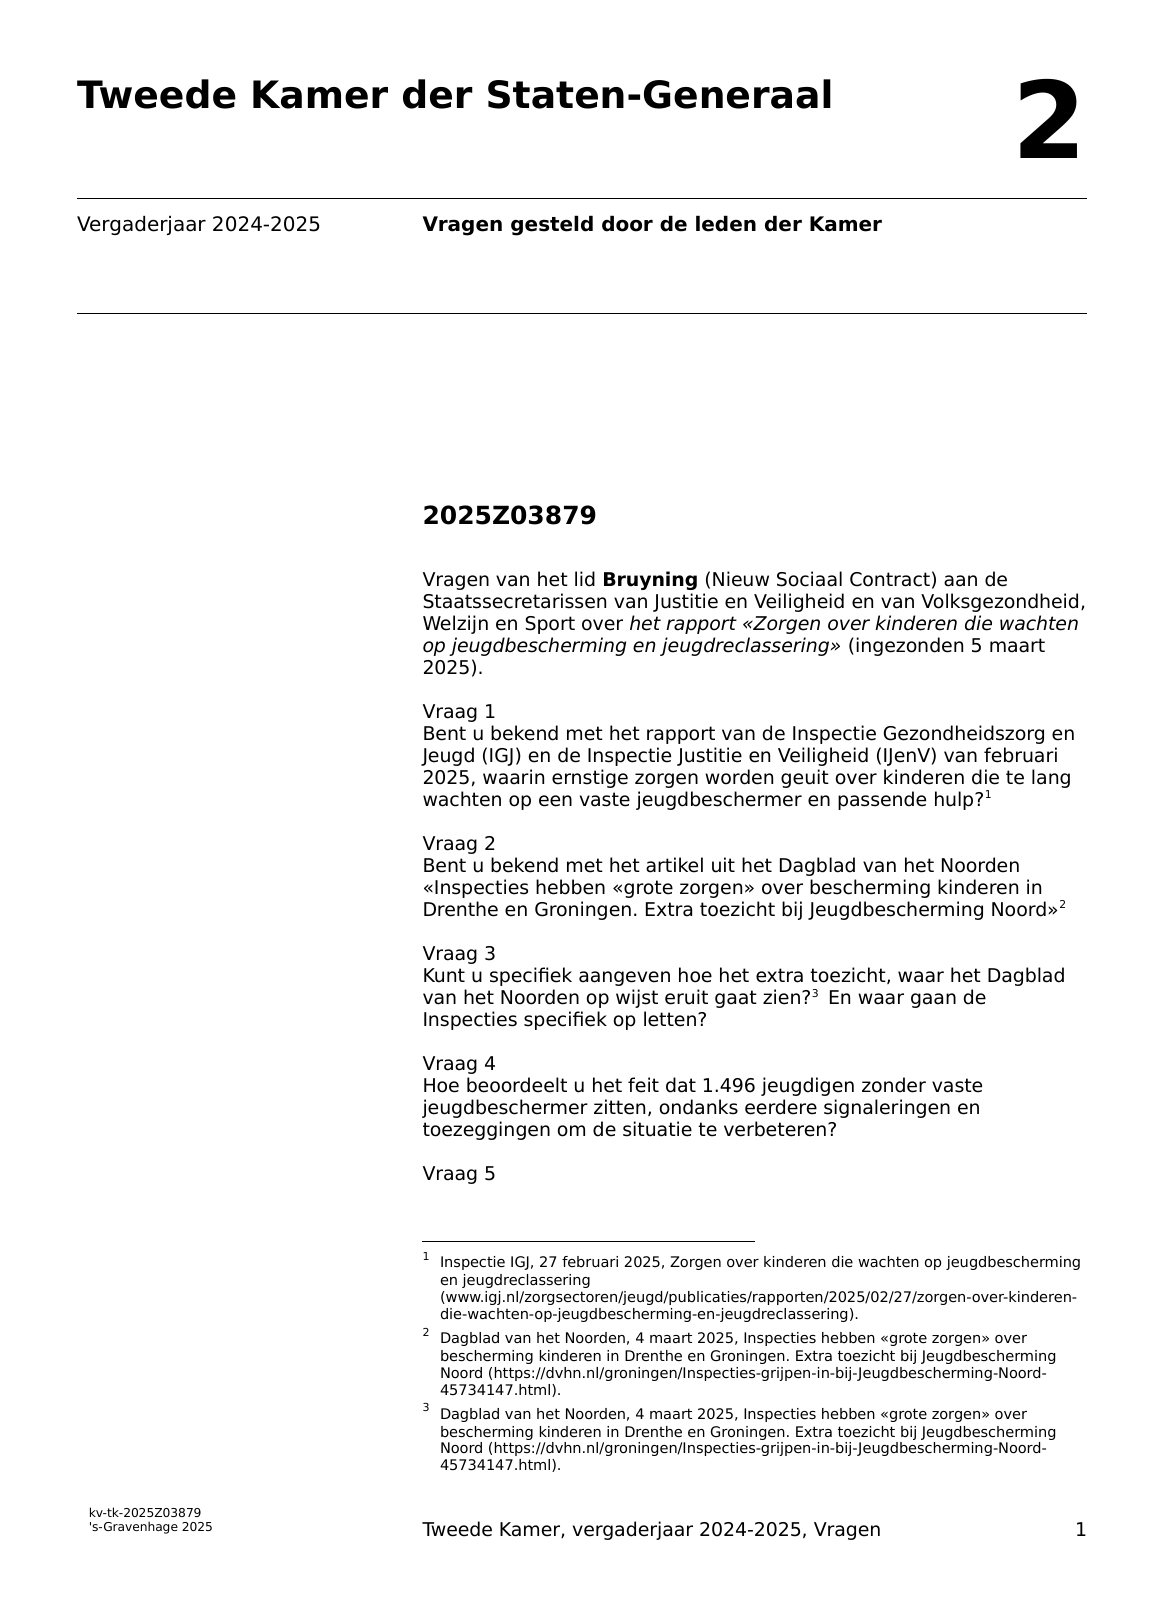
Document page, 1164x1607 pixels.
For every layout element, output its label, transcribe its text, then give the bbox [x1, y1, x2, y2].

text 's-Gravenhage 2025 [88, 1520, 323, 1534]
text Dagblad van het Noorden, 4 maart 2025, Inspecties hebben «grote zorgen» over bescherming kinderen in Drenthe en Groningen. Extra toezicht bij Jeugdbescherming Noord (https://dvhn.nl/groningen/Inspecties-grijpen-in-bij-Jeugdbescherming-Noord-45734147.html). [422, 1402, 1087, 1474]
text Vraag 5 [422, 1163, 1087, 1185]
text Vraag 2 [422, 833, 1087, 855]
text Vragen van het lid Bruyning (Nieuw Sociaal Contract) aan de Staatssecretarissen van Justitie en Veiligheid en van Volksgezondheid, Welzijn en Sport over het rapport «Zorgen over kinderen die wachten op jeugdbescherming en jeugdreclassering» (ingezonden 5 maart 2025). [422, 569, 1087, 679]
text Vraag 1 [422, 701, 1087, 723]
text Bent u bekend met het artikel uit het Dagblad van het Noorden «Inspecties hebben «grote zorgen» over bescherming kinderen in Drenthe en Groningen. Extra toezicht bij Jeugdbescherming Noord» [422, 855, 1087, 921]
table_header 2 [886, 59, 1087, 198]
text Vraag 4 [422, 1053, 1087, 1075]
table_cell Vragen gesteld door de leden der Kamer [422, 199, 1087, 313]
table_header Tweede Kamer der Staten-Generaal [77, 59, 886, 198]
text Bent u bekend met het rapport van de Inspectie Gezondheidszorg en Jeugd (IGJ) en de Inspectie Justitie en Veiligheid (IJenV) van februari 2025, waarin ernstige zorgen worden geuit over kinderen die te lang wachten op een vaste jeugdbeschermer en passende hulp? [422, 723, 1087, 811]
text kv-tk-2025Z03879 [88, 1506, 323, 1520]
text Vraag 3 [422, 943, 1087, 965]
text 2025Z03879 [422, 501, 1087, 531]
text Hoe beoordeelt u het feit dat 1.496 jeugdigen zonder vaste jeugdbeschermer zitten, ondanks eerdere signaleringen en toezeggingen om de situatie te verbeteren? [422, 1075, 1087, 1141]
table_cell Vergaderjaar 2024-2025 [77, 199, 422, 313]
text Inspectie IGJ, 27 februari 2025, Zorgen over kinderen die wachten op jeugdbescherming en jeugdreclassering (www.igj.nl/zorgsectoren/jeugd/publicaties/rapporten/2025/02/27/zorgen-over-kinderen-die-wachten-op-jeugdbescherming-en-jeugdreclassering). [422, 1250, 1087, 1323]
text Kunt u specifiek aangeven hoe het extra toezicht, waar het Dagblad van het Noorden op wijst eruit gaat zien? En waar gaan de Inspecties specifiek op letten? [422, 965, 1087, 1031]
text Dagblad van het Noorden, 4 maart 2025, Inspecties hebben «grote zorgen» over bescherming kinderen in Drenthe en Groningen. Extra toezicht bij Jeugdbescherming Noord (https://dvhn.nl/groningen/Inspecties-grijpen-in-bij-Jeugdbescherming-Noord-45734147.html). [422, 1326, 1087, 1399]
